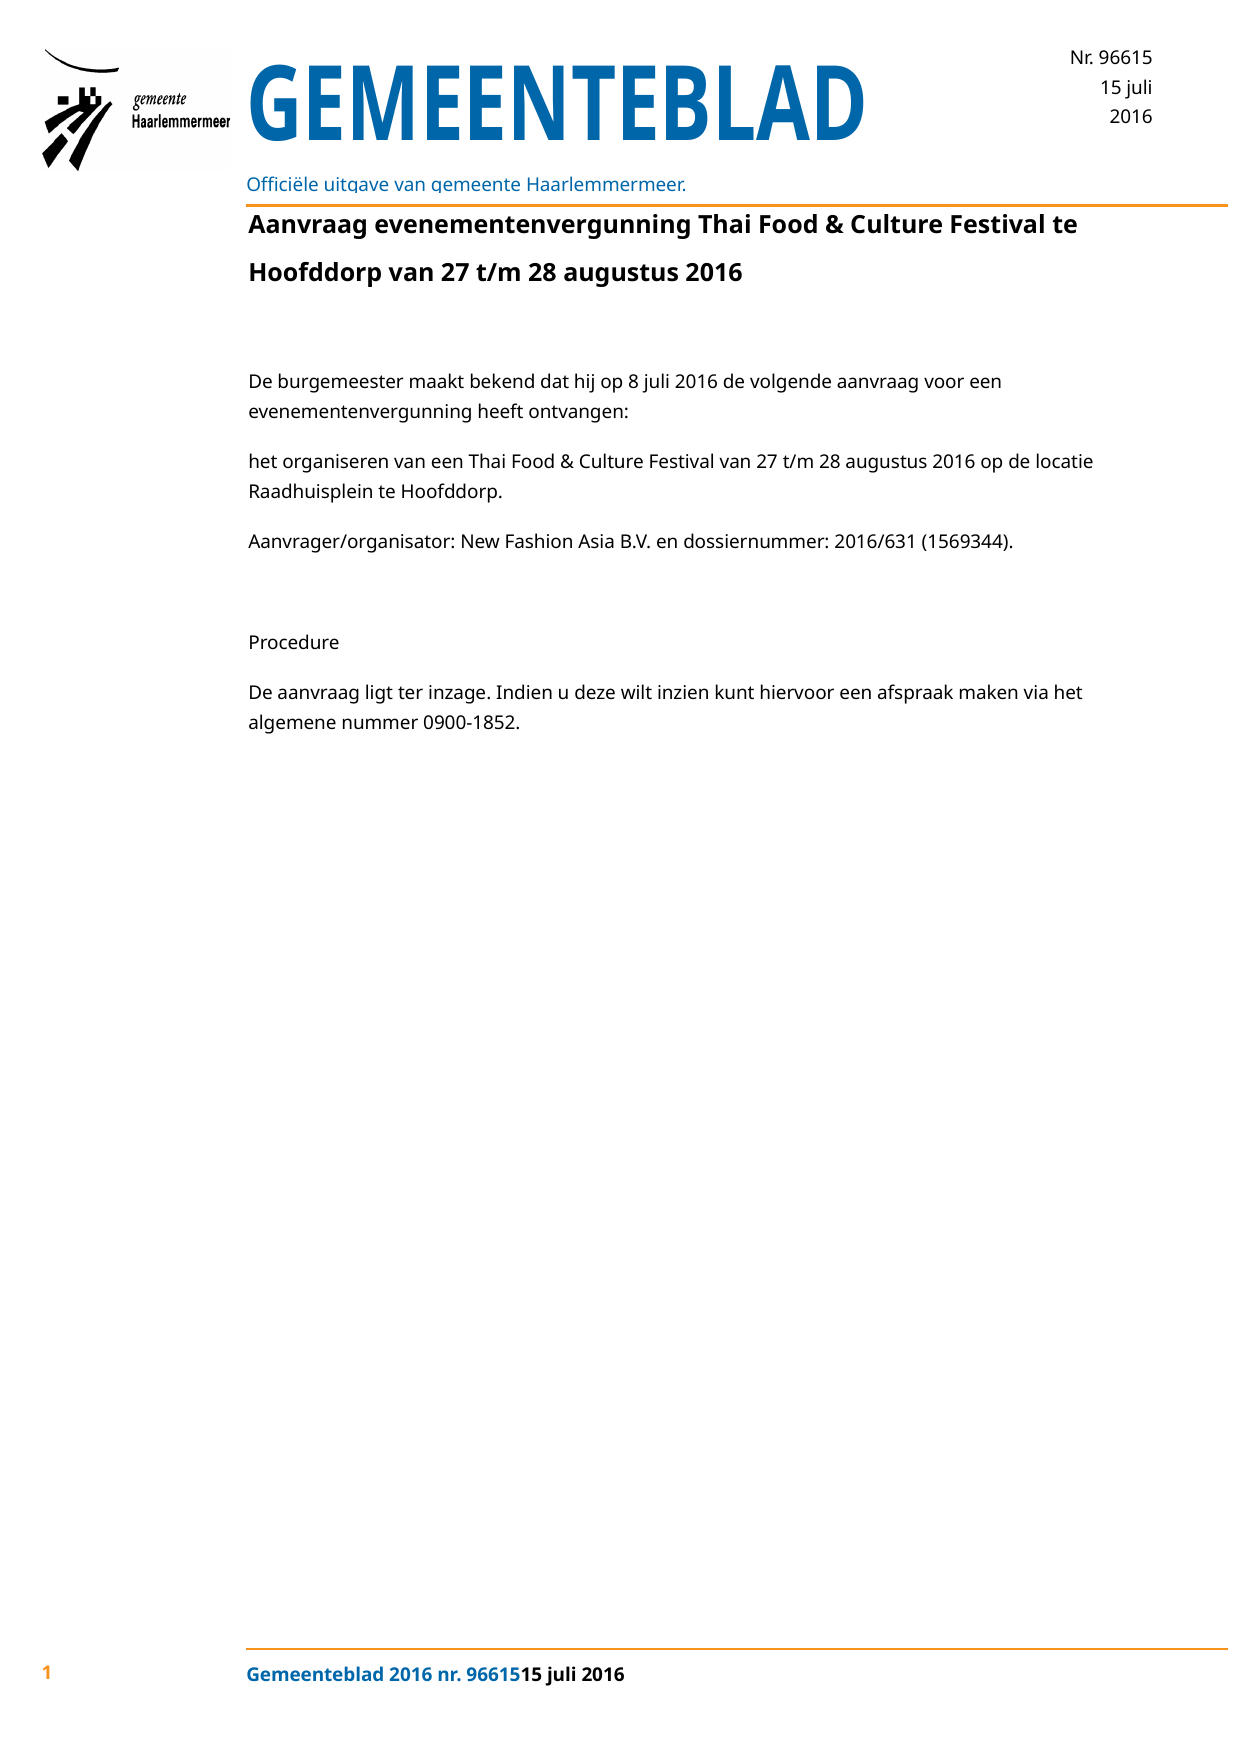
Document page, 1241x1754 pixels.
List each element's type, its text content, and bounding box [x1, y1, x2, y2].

text Aanvrager/organisator: New Fashion Asia B.V. en dossiernummer: 2016/631 (1569344). [248, 528, 1152, 554]
picture [41, 47, 231, 172]
text De aanvraag ligt ter inzage. Indien u deze wilt inzien kunt hiervoor een afspraak maken via het algemene nummer 0900-1852. [248, 679, 1152, 735]
text Aanvraag evenementenvergunning Thai Food & Culture Festival te Hoofddorp van 27 t/m 28 augustus 2016 [248, 207, 1152, 288]
text De burgemeester maakt bekend dat hij op 8 juli 2016 de volgende aanvraag voor een evenementenvergunning heeft ontvangen: [248, 368, 1152, 424]
text het organiseren van een Thai Food & Culture Festival van 27 t/m 28 augustus 2016 op de locatie Raadhuisplein te Hoofddorp. [248, 448, 1152, 504]
text Procedure [248, 629, 1152, 655]
